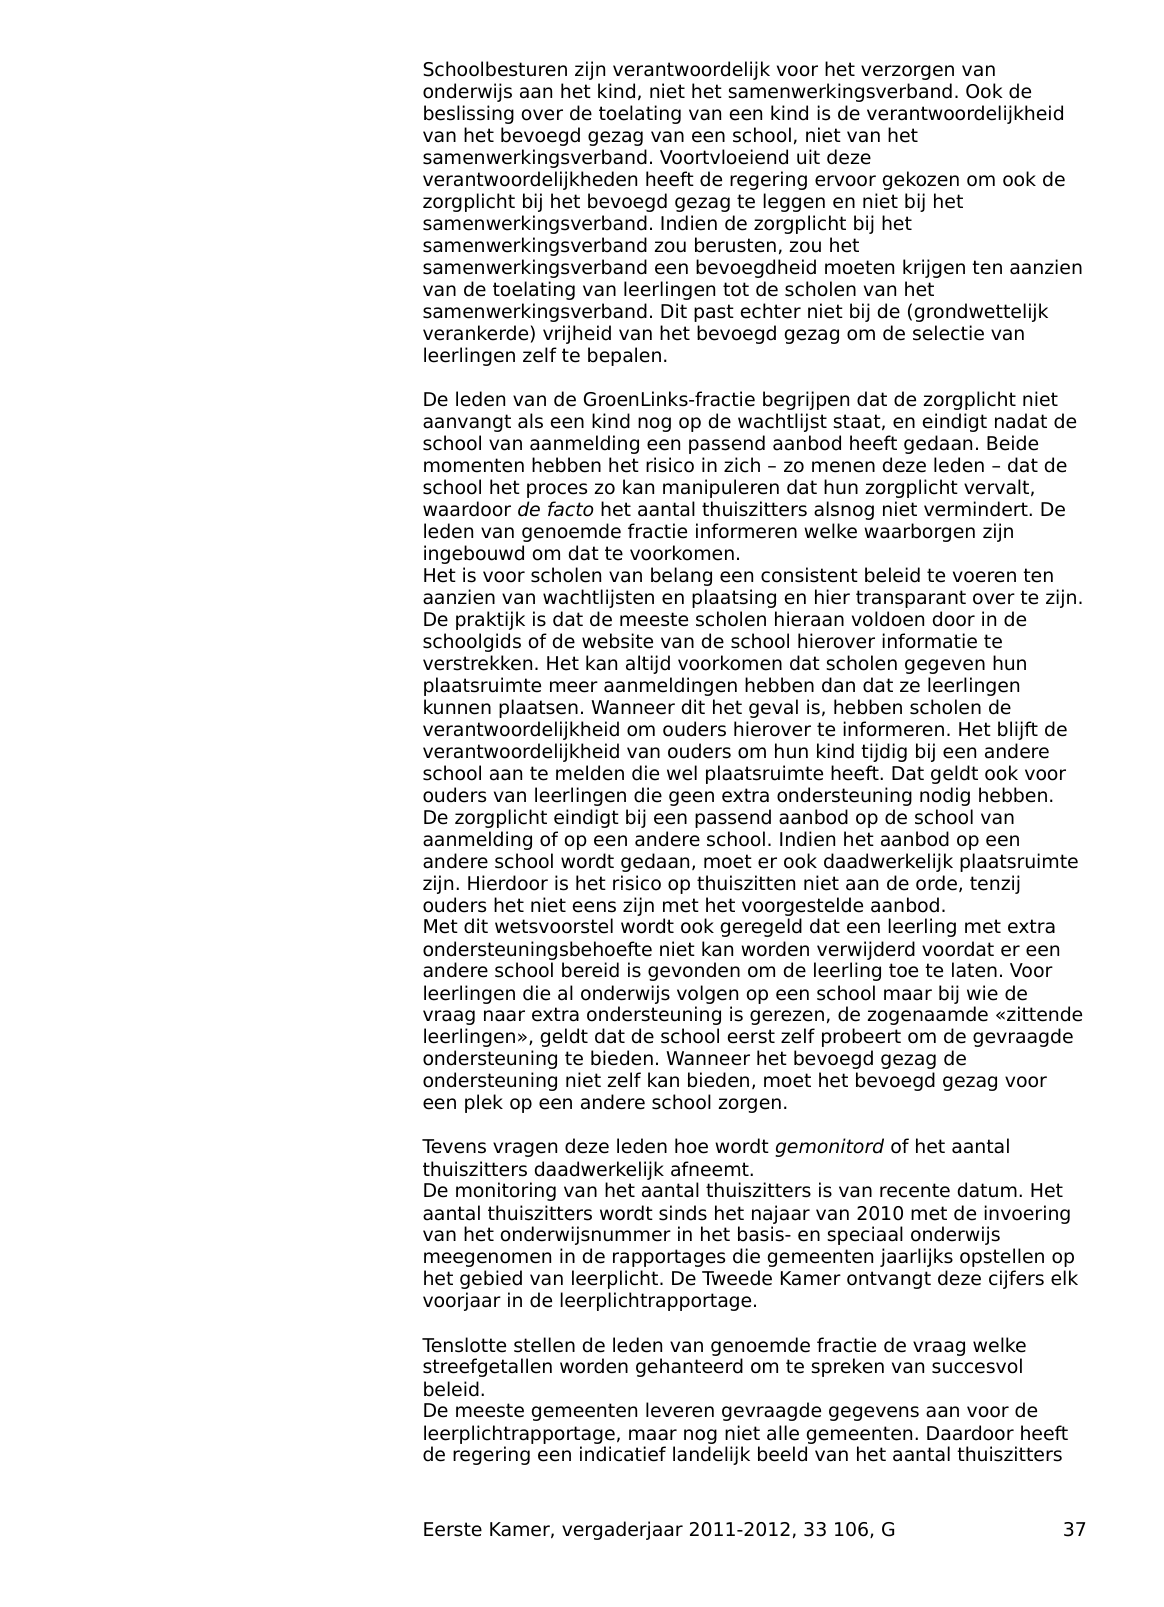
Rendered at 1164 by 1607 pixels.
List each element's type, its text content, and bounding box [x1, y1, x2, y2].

text Tenslotte stellen de leden van genoemde fractie de vraag welke streefgetallen worden gehanteerd om te spreken van succesvol beleid. [422, 1334, 1087, 1400]
text De zorgplicht eindigt bij een passend aanbod op de school van aanmelding of op een andere school. Indien het aanbod op een andere school wordt gedaan, moet er ook daadwerkelijk plaatsruimte zijn. Hierdoor is het risico op thuiszitten niet aan de orde, tenzij ouders het niet eens zijn met het voorgestelde aanbod. [422, 807, 1087, 916]
text De meeste gemeenten leveren gevraagde gegevens aan voor de leerplichtrapportage, maar nog niet alle gemeenten. Daardoor heeft de regering een indicatief landelijk beeld van het aantal thuiszitters [422, 1400, 1087, 1466]
text Schoolbesturen zijn verantwoordelijk voor het verzorgen van onderwijs aan het kind, niet het samenwerkingsverband. Ook de beslissing over de toelating van een kind is de verantwoordelijkheid van het bevoegd gezag van een school, niet van het samenwerkingsverband. Voortvloeiend uit deze verantwoordelijkheden heeft de regering ervoor gekozen om ook de zorgplicht bij het bevoegd gezag te leggen en niet bij het samenwerkingsverband. Indien de zorgplicht bij het samenwerkingsverband zou berusten, zou het samenwerkingsverband een bevoegdheid moeten krijgen ten aanzien van de toelating van leerlingen tot de scholen van het samenwerkingsverband. Dit past echter niet bij de (grondwettelijk verankerde) vrijheid van het bevoegd gezag om de selectie van leerlingen zelf te bepalen. [422, 59, 1087, 367]
text De leden van de GroenLinks-fractie begrijpen dat de zorgplicht niet aanvangt als een kind nog op de wachtlijst staat, en eindigt nadat de school van aanmelding een passend aanbod heeft gedaan. Beide momenten hebben het risico in zich – zo menen deze leden – dat de school het proces zo kan manipuleren dat hun zorgplicht vervalt, waardoor de facto het aantal thuiszitters alsnog niet vermindert. De leden van genoemde fractie informeren welke waarborgen zijn ingebouwd om dat te voorkomen. [422, 389, 1087, 565]
text Met dit wetsvoorstel wordt ook geregeld dat een leerling met extra ondersteuningsbehoefte niet kan worden verwijderd voordat er een andere school bereid is gevonden om de leerling toe te laten. Voor leerlingen die al onderwijs volgen op een school maar bij wie de vraag naar extra ondersteuning is gerezen, de zogenaamde «zittende leerlingen», geldt dat de school eerst zelf probeert om de gevraagde ondersteuning te bieden. Wanneer het bevoegd gezag de ondersteuning niet zelf kan bieden, moet het bevoegd gezag voor een plek op een andere school zorgen. [422, 916, 1087, 1114]
text Tevens vragen deze leden hoe wordt gemonitord of het aantal thuiszitters daadwerkelijk afneemt. [422, 1136, 1087, 1180]
text De monitoring van het aantal thuiszitters is van recente datum. Het aantal thuiszitters wordt sinds het najaar van 2010 met de invoering van het onderwijsnummer in het basis- en speciaal onderwijs meegenomen in de rapportages die gemeenten jaarlijks opstellen op het gebied van leerplicht. De Tweede Kamer ontvangt deze cijfers elk voorjaar in de leerplichtrapportage. [422, 1180, 1087, 1312]
text Het is voor scholen van belang een consistent beleid te voeren ten aanzien van wachtlijsten en plaatsing en hier transparant over te zijn. De praktijk is dat de meeste scholen hieraan voldoen door in de schoolgids of de website van de school hierover informatie te verstrekken. Het kan altijd voorkomen dat scholen gegeven hun plaatsruimte meer aanmeldingen hebben dan dat ze leerlingen kunnen plaatsen. Wanneer dit het geval is, hebben scholen de verantwoordelijkheid om ouders hierover te informeren. Het blijft de verantwoordelijkheid van ouders om hun kind tijdig bij een andere school aan te melden die wel plaatsruimte heeft. Dat geldt ook voor ouders van leerlingen die geen extra ondersteuning nodig hebben. [422, 565, 1087, 807]
